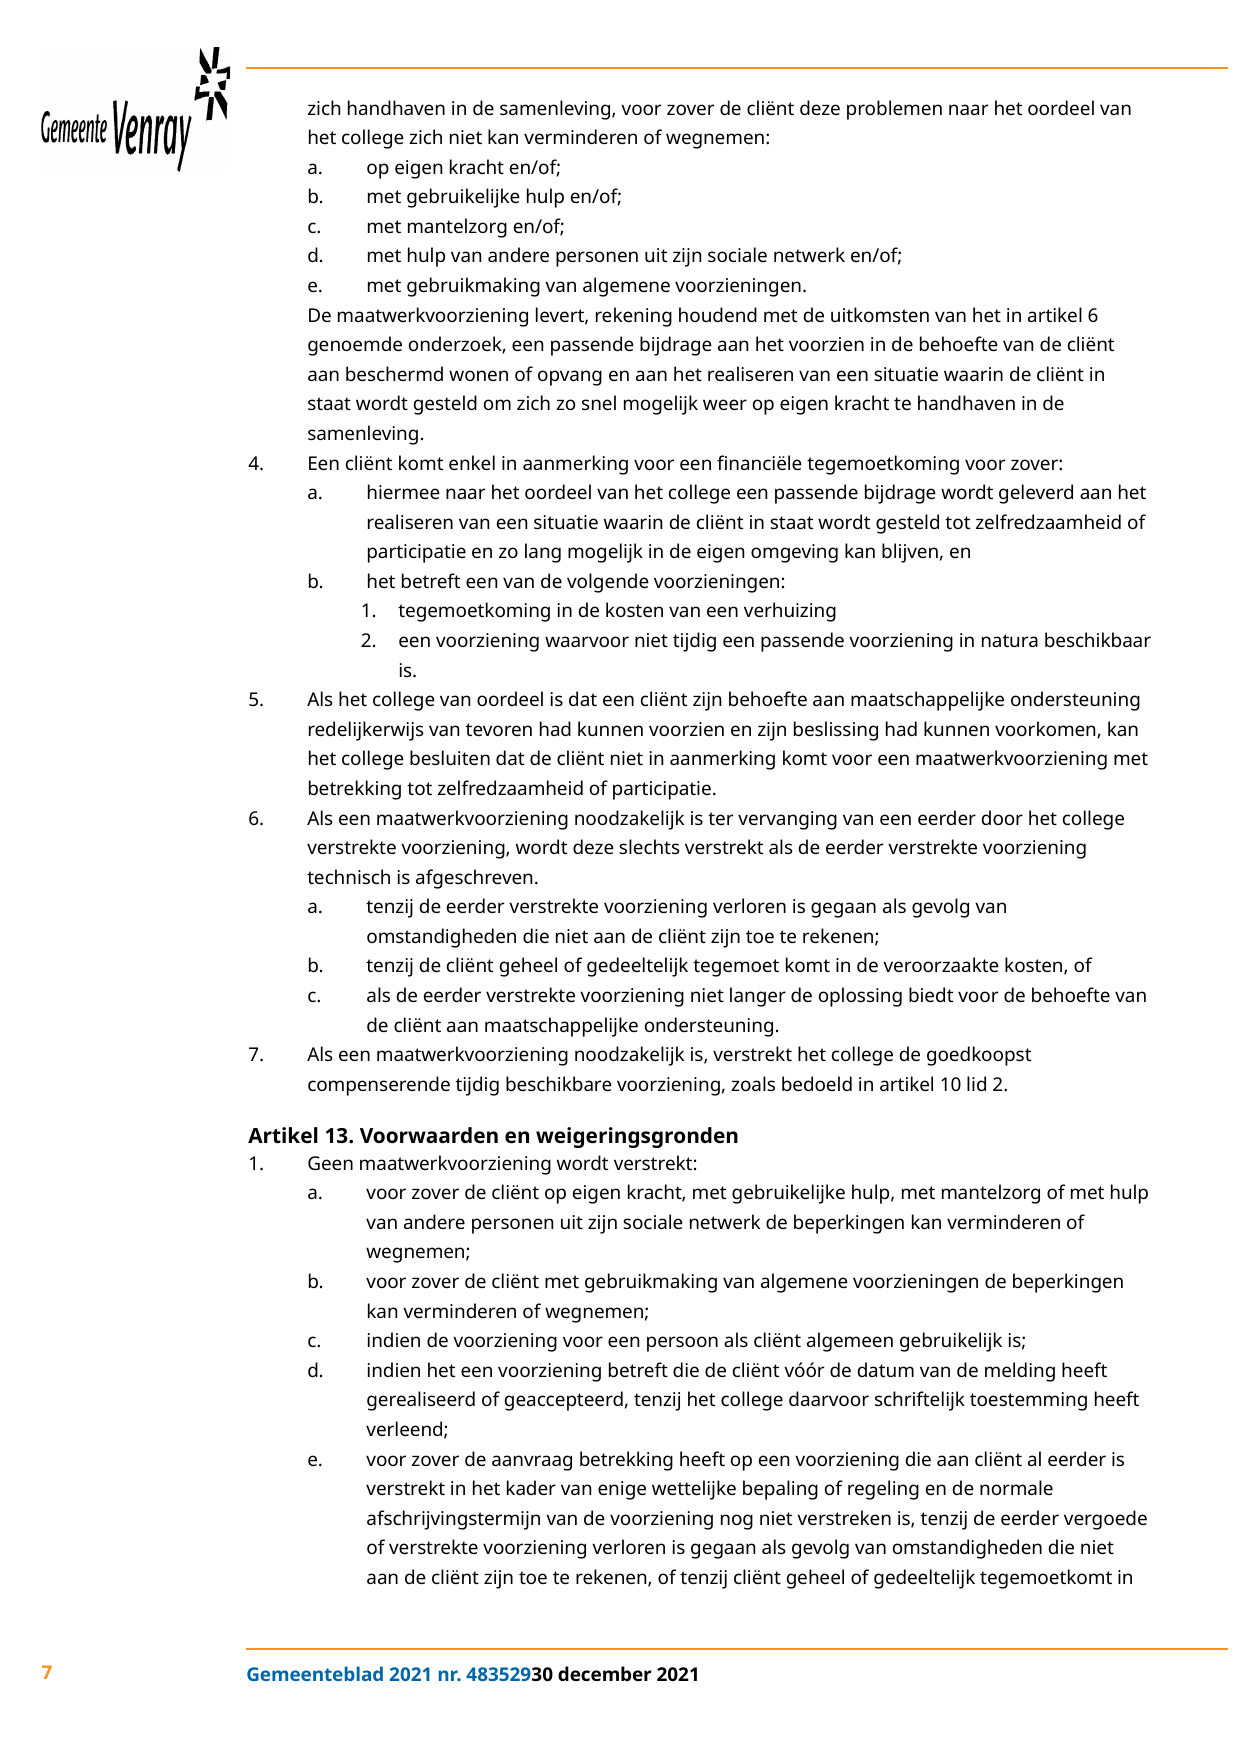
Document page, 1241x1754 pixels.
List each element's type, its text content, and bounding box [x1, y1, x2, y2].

list voor zover de aanvraag betrekking heeft op een voorziening die aan cliënt al eerder is verstrekt in het kader van enige wettelijke bepaling of regeling en de normale afschrijvingstermijn van de voorziening nog niet verstreken is, tenzij de eerder vergoede of verstrekte voorziening verloren is gegaan als gevolg van omstandigheden die niet aan de cliënt zijn toe te rekenen, of tenzij cliënt geheel of gedeeltelijk tegemoetkomt in [307, 1446, 1152, 1590]
list De maatwerkvoorziening levert, rekening houdend met de uitkomsten van het in artikel 6 genoemde onderzoek, een passende bijdrage aan het voorzien in de behoefte van de cliënt aan beschermd wonen of opvang en aan het realiseren van een situatie waarin de cliënt in staat wordt gesteld om zich zo snel mogelijk weer op eigen kracht te handhaven in de samenleving. [248, 302, 1152, 446]
list met mantelzorg en/of; [307, 213, 1152, 239]
list Als het college van oordeel is dat een cliënt zijn behoefte aan maatschappelijke ondersteuning redelijkerwijs van tevoren had kunnen voorzien en zijn beslissing had kunnen voorkomen, kan het college besluiten dat de cliënt niet in aanmerking komt voor een maatwerkvoorziening met betrekking tot zelfredzaamheid of participatie. [248, 686, 1152, 801]
list Als een maatwerkvoorziening noodzakelijk is ter vervanging van een eerder door het college verstrekte voorziening, wordt deze slechts verstrekt als de eerder verstrekte voorziening technisch is afgeschreven. [248, 805, 1152, 890]
list voor zover de cliënt met gebruikmaking van algemene voorzieningen de beperkingen kan verminderen of wegnemen; [307, 1268, 1152, 1323]
list tenzij de eerder verstrekte voorziening verloren is gegaan als gevolg van omstandigheden die niet aan de cliënt zijn toe te rekenen; [307, 893, 1152, 949]
list Een cliënt komt enkel in aanmerking voor een financiële tegemoetkoming voor zover: [248, 450, 1152, 476]
text Artikel 13. Voorwaarden en weigeringsgronden [248, 1121, 1152, 1150]
list indien het een voorziening betreft die de cliënt vóór de datum van de melding heeft gerealiseerd of geaccepteerd, tenzij het college daarvoor schriftelijk toestemming heeft verleend; [307, 1357, 1152, 1442]
list Als een maatwerkvoorziening noodzakelijk is, verstrekt het college de goedkoopst compenserende tijdig beschikbare voorziening, zoals bedoeld in artikel 10 lid 2. [248, 1041, 1152, 1097]
list op eigen kracht en/of; [307, 154, 1152, 180]
list Geen maatwerkvoorziening wordt verstrekt: [248, 1150, 1152, 1176]
list met gebruikmaking van algemene voorzieningen. [307, 272, 1152, 298]
list voor zover de cliënt op eigen kracht, met gebruikelijke hulp, met mantelzorg of met hulp van andere personen uit zijn sociale netwerk de beperkingen kan verminderen of wegnemen; [307, 1179, 1152, 1264]
list als de eerder verstrekte voorziening niet langer de oplossing biedt voor de behoefte van de cliënt aan maatschappelijke ondersteuning. [307, 982, 1152, 1038]
list zich handhaven in de samenleving, voor zover de cliënt deze problemen naar het oordeel van het college zich niet kan verminderen of wegnemen: [248, 95, 1152, 150]
list indien de voorziening voor een persoon als cliënt algemeen gebruikelijk is; [307, 1327, 1152, 1353]
list hiermee naar het oordeel van het college een passende bijdrage wordt geleverd aan het realiseren van een situatie waarin de cliënt in staat wordt gesteld tot zelfredzaamheid of participatie en zo lang mogelijk in de eigen omgeving kan blijven, en [307, 479, 1152, 564]
list een voorziening waarvoor niet tijdig een passende voorziening in natura beschikbaar is. [361, 627, 1152, 683]
list tenzij de cliënt geheel of gedeeltelijk tegemoet komt in de veroorzaakte kosten, of [307, 953, 1152, 978]
picture [41, 47, 231, 172]
list met hulp van andere personen uit zijn sociale netwerk en/of; [307, 243, 1152, 268]
list met gebruikelijke hulp en/of; [307, 183, 1152, 209]
list tegemoetkoming in de kosten van een verhuizing [361, 598, 1152, 623]
list het betreft een van de volgende voorzieningen: [307, 568, 1152, 594]
